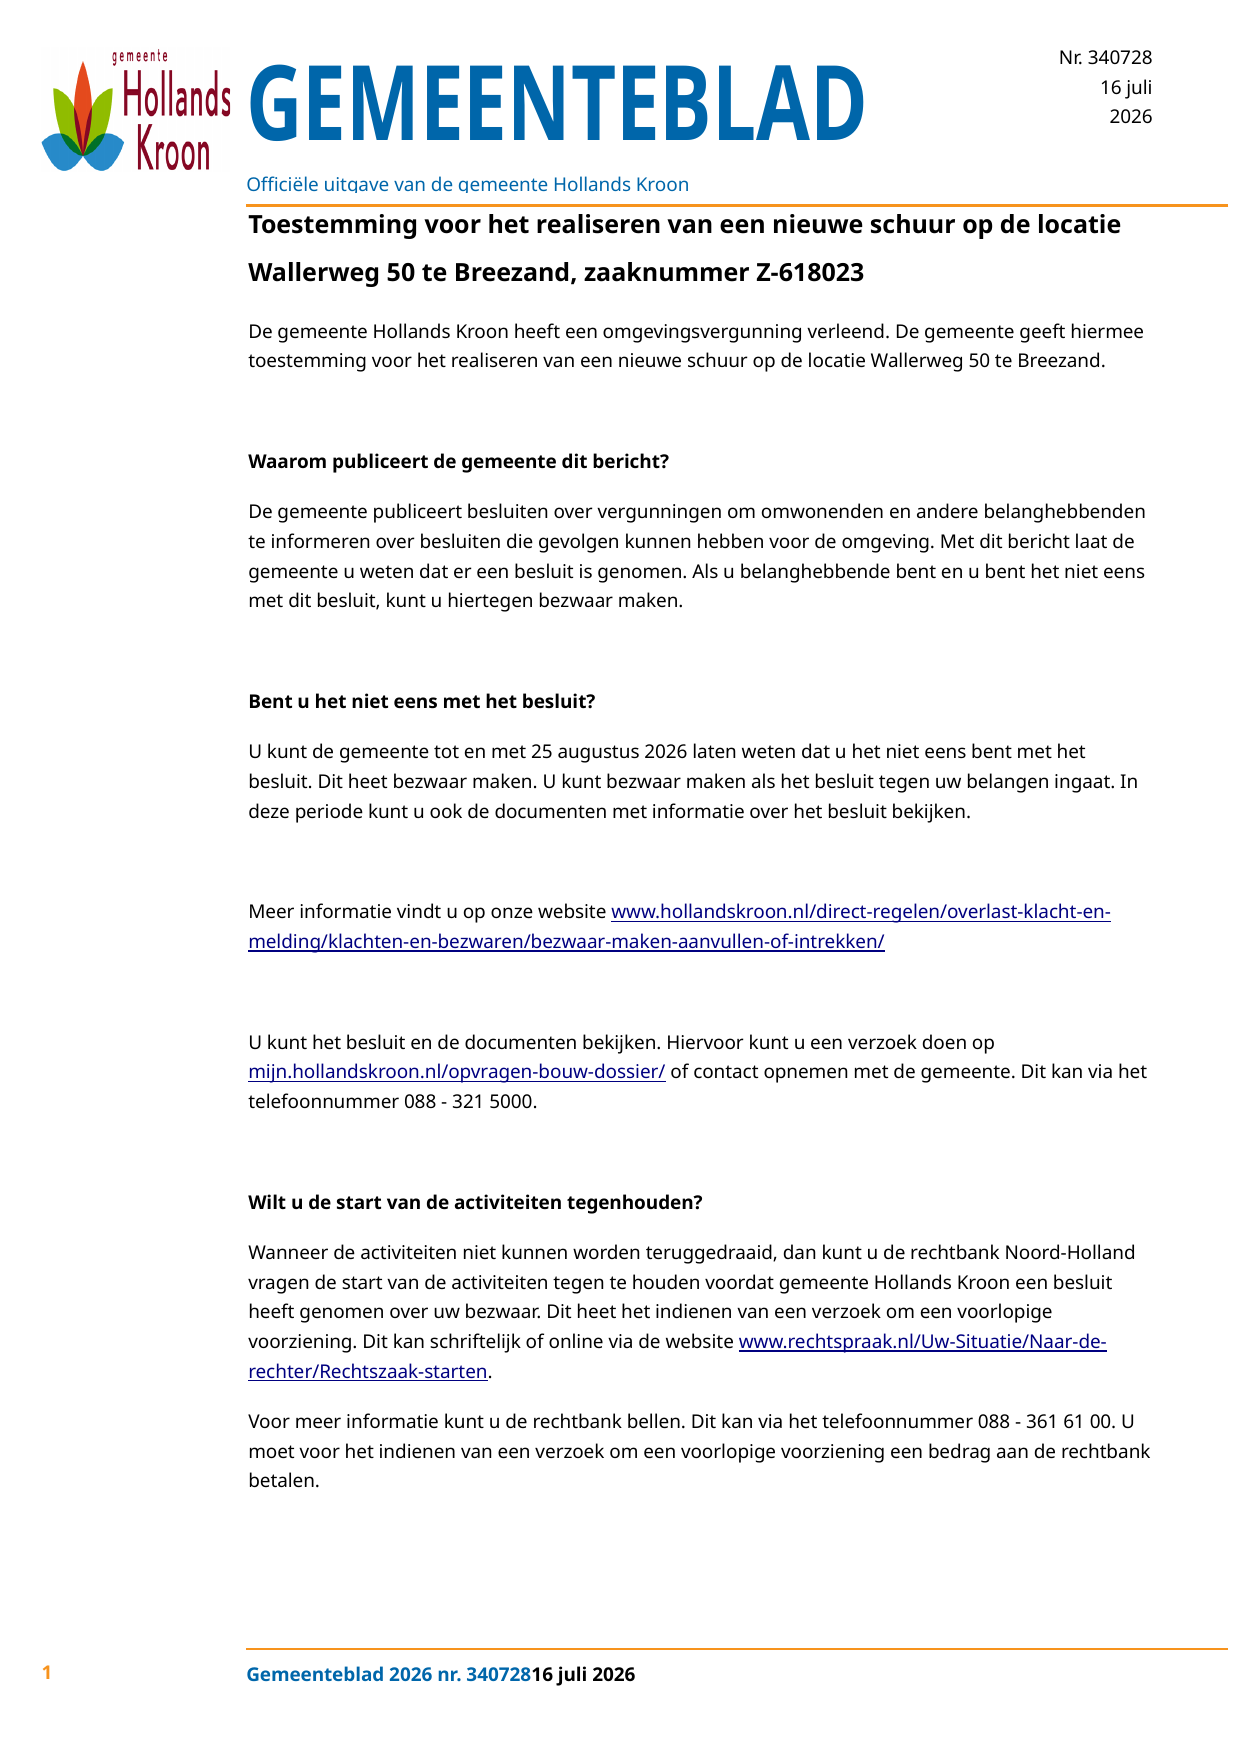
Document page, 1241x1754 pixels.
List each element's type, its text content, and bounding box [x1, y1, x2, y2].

text Wilt u de start van de activiteiten tegenhouden? [248, 1189, 1152, 1215]
text U kunt het besluit en de documenten bekijken. Hiervoor kunt u een verzoek doen op mijn.hollandskroon.nl/opvragen-bouw-dossier/ of contact opnemen met de gemeente. Dit kan via het telefoonnummer 088 - 321 5000. [248, 1029, 1152, 1114]
text Waarom publiceert de gemeente dit bericht? [248, 448, 1152, 474]
text De gemeente publiceert besluiten over vergunningen om omwonenden en andere belanghebbenden te informeren over besluiten die gevolgen kunnen hebben voor de omgeving. Met dit bericht laat de gemeente u weten dat er een besluit is genomen. Als u belanghebbende bent en u bent het niet eens met dit besluit, kunt u hiertegen bezwaar maken. [248, 499, 1152, 613]
text Meer informatie vindt u op onze website www.hollandskroon.nl/direct-regelen/overlast-klacht-en-melding/klachten-en-bezwaren/bezwaar-maken-aanvullen-of-intrekken/ [248, 899, 1152, 954]
text Voor meer informatie kunt u de rechtbank bellen. Dit kan via het telefoonnummer 088 - 361 61 00. U moet voor het indienen van een verzoek om een voorlopige voorziening een bedrag aan de rechtbank betalen. [248, 1408, 1152, 1493]
text Toestemming voor het realiseren van een nieuwe schuur op de locatie Wallerweg 50 te Breezand, zaaknummer Z-618023 [248, 207, 1152, 288]
text De gemeente Hollands Kroon heeft een omgevingsvergunning verleend. De gemeente geeft hiermee toestemming voor het realiseren van een nieuwe schuur op de locatie Wallerweg 50 te Breezand. [248, 318, 1152, 373]
text Wanneer de activiteiten niet kunnen worden teruggedraaid, dan kunt u de rechtbank Noord-Holland vragen de start van de activiteiten tegen te houden voordat gemeente Hollands Kroon een besluit heeft genomen over uw bezwaar. Dit heet het indienen van een verzoek om een voorlopige voorziening. Dit kan schriftelijk of online via de website www.rechtspraak.nl/Uw-Situatie/Naar-de-rechter/Rechtszaak-starten. [248, 1239, 1152, 1384]
text Bent u het niet eens met het besluit? [248, 688, 1152, 714]
picture [41, 47, 231, 172]
text U kunt de gemeente tot en met 25 augustus 2026 laten weten dat u het niet eens bent met het besluit. Dit heet bezwaar maken. U kunt bezwaar maken als het besluit tegen uw belangen ingaat. In deze periode kunt u ook de documenten met informatie over het besluit bekijken. [248, 739, 1152, 824]
